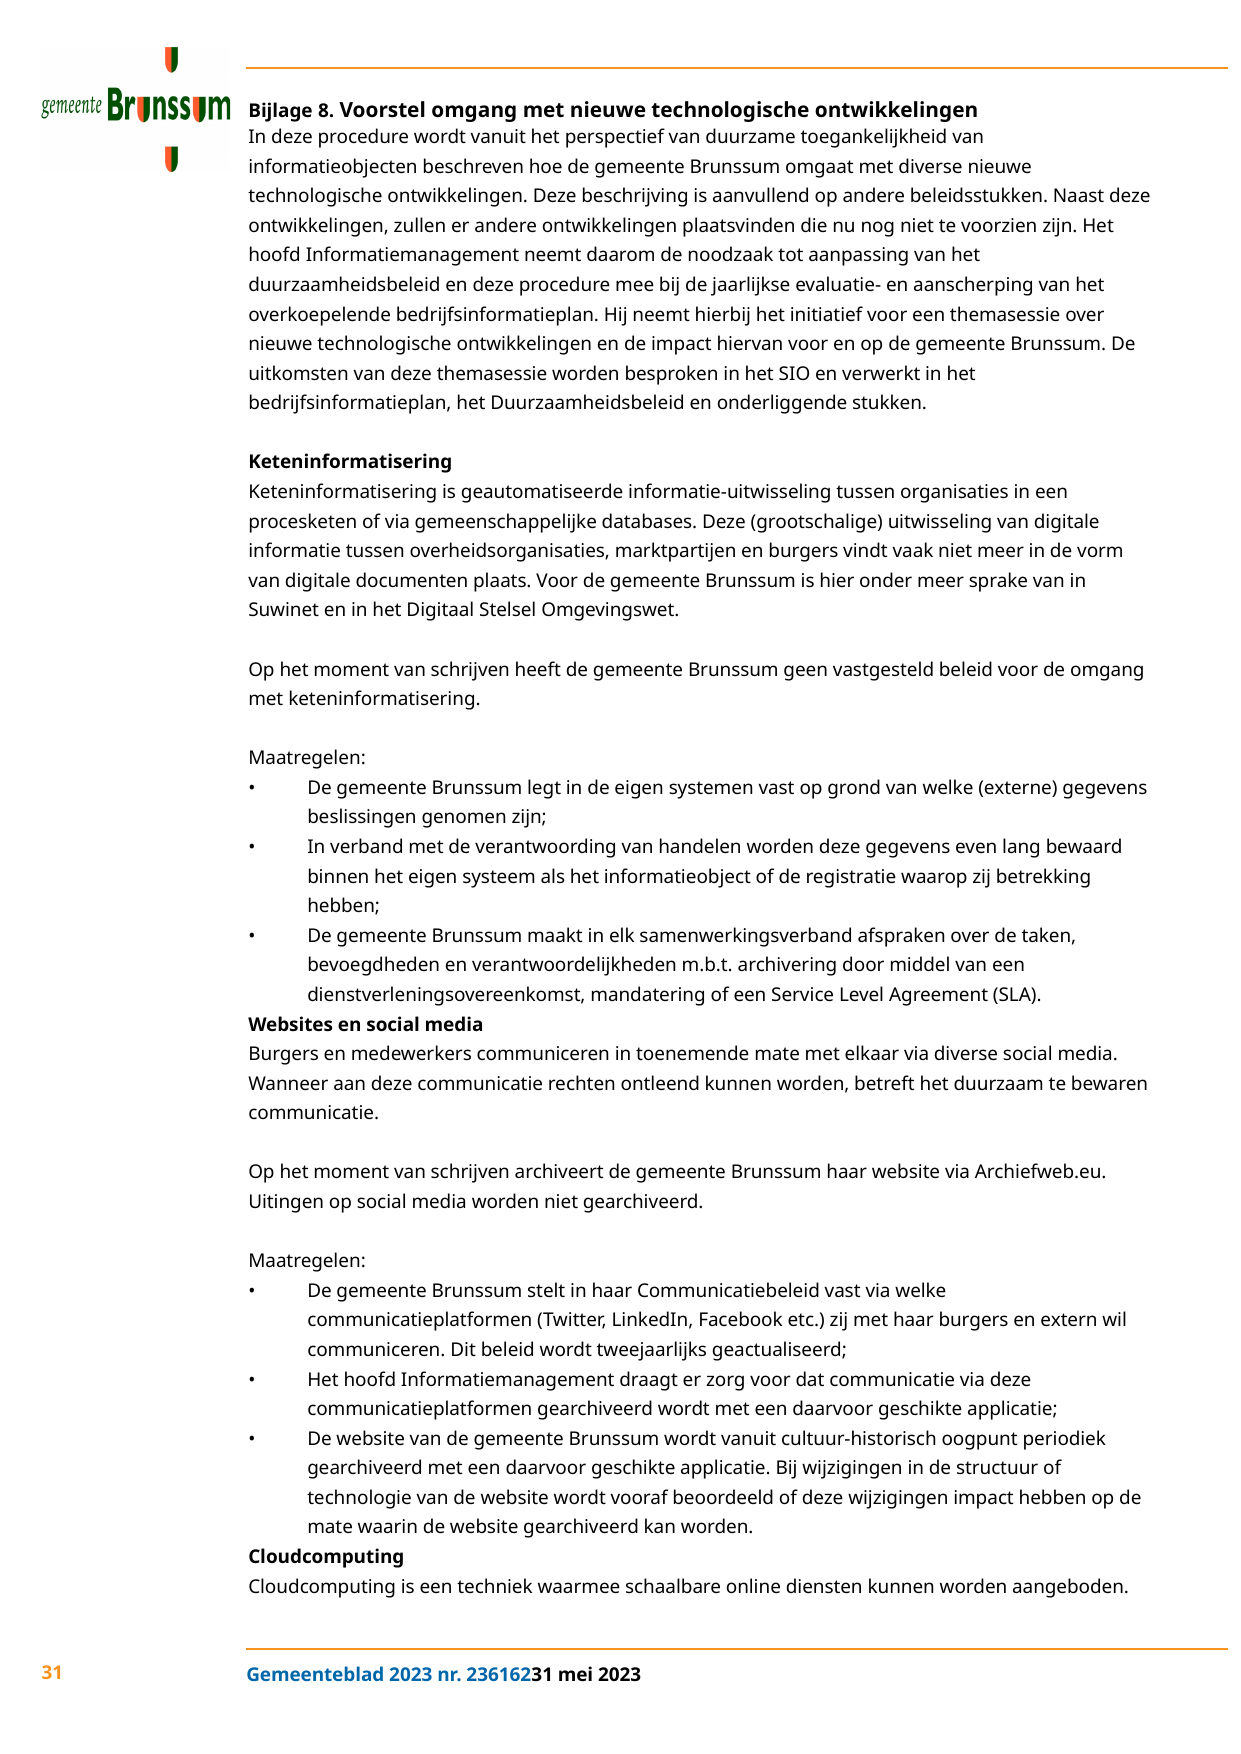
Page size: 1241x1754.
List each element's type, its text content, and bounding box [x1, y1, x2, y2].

list De website van de gemeente Brunssum wordt vanuit cultuur-historisch oogpunt periodiek gearchiveerd met een daarvoor geschikte applicatie. Bij wijzigingen in de structuur of technologie van de website wordt vooraf beoordeeld of deze wijzigingen impact hebben op de mate waarin de website gearchiveerd kan worden. [248, 1425, 1152, 1539]
text In deze procedure wordt vanuit het perspectief van duurzame toegankelijkheid van informatieobjecten beschreven hoe de gemeente Brunssum omgaat met diverse nieuwe technologische ontwikkelingen. Deze beschrijving is aanvullend op andere beleidsstukken. Naast deze ontwikkelingen, zullen er andere ontwikkelingen plaatsvinden die nu nog niet te voorzien zijn. Het hoofd Informatiemanagement neemt daarom de noodzaak tot aanpassing van het duurzaamheidsbeleid en deze procedure mee bij de jaarlijkse evaluatie- en aanscherping van het overkoepelende bedrijfsinformatieplan. Hij neemt hierbij het initiatief voor een themasessie over nieuwe technologische ontwikkelingen en de impact hiervan voor en op de gemeente Brunssum. De uitkomsten van deze themasessie worden besproken in het SIO en verwerkt in het bedrijfsinformatieplan, het Duurzaamheidsbeleid en onderliggende stukken. [248, 123, 1152, 415]
text Keteninformatisering [248, 449, 1152, 474]
list Het hoofd Informatiemanagement draagt er zorg voor dat communicatie via deze communicatieplatformen gearchiveerd wordt met een daarvoor geschikte applicatie; [248, 1366, 1152, 1421]
text Websites en social media [248, 1011, 1152, 1037]
text Cloudcomputing is een techniek waarmee schaalbare online diensten kunnen worden aangeboden. [248, 1573, 1152, 1599]
text Op het moment van schrijven archiveert de gemeente Brunssum haar website via Archiefweb.eu. Uitingen op social media worden niet gearchiveerd. [248, 1159, 1152, 1214]
list De gemeente Brunssum maakt in elk samenwerkingsverband afspraken over de taken, bevoegdheden en verantwoordelijkheden m.b.t. archivering door middel van een dienstverleningsovereenkomst, mandatering of een Service Level Agreement (SLA). [248, 922, 1152, 1007]
text Op het moment van schrijven heeft de gemeente Brunssum geen vastgesteld beleid voor de omgang met keteninformatisering. [248, 656, 1152, 711]
list De gemeente Brunssum legt in de eigen systemen vast op grond van welke (externe) gegevens beslissingen genomen zijn; [248, 774, 1152, 829]
list In verband met de verantwoording van handelen worden deze gegevens even lang bewaard binnen het eigen systeem als het informatieobject of de registratie waarop zij betrekking hebben; [248, 833, 1152, 918]
text Bijlage 8. Voorstel omgang met nieuwe technologische ontwikkelingen [248, 95, 1152, 123]
text Burgers en medewerkers communiceren in toenemende mate met elkaar via diverse social media. Wanneer aan deze communicatie rechten ontleend kunnen worden, betreft het duurzaam te bewaren communicatie. [248, 1040, 1152, 1125]
text Maatregelen: [248, 1247, 1152, 1273]
text Keteninformatisering is geautomatiseerde informatie-uitwisseling tussen organisaties in een procesketen of via gemeenschappelijke databases. Deze (grootschalige) uitwisseling van digitale informatie tussen overheidsorganisaties, marktpartijen en burgers vindt vaak niet meer in de vorm van digitale documenten plaats. Voor de gemeente Brunssum is hier onder meer sprake van in Suwinet en in het Digitaal Stelsel Omgevingswet. [248, 478, 1152, 622]
text Cloudcomputing [248, 1543, 1152, 1569]
picture [41, 47, 231, 172]
list De gemeente Brunssum stelt in haar Communicatiebeleid vast via welke communicatieplatformen (Twitter, LinkedIn, Facebook etc.) zij met haar burgers en extern wil communiceren. Dit beleid wordt tweejaarlijks geactualiseerd; [248, 1277, 1152, 1362]
text Maatregelen: [248, 744, 1152, 770]
